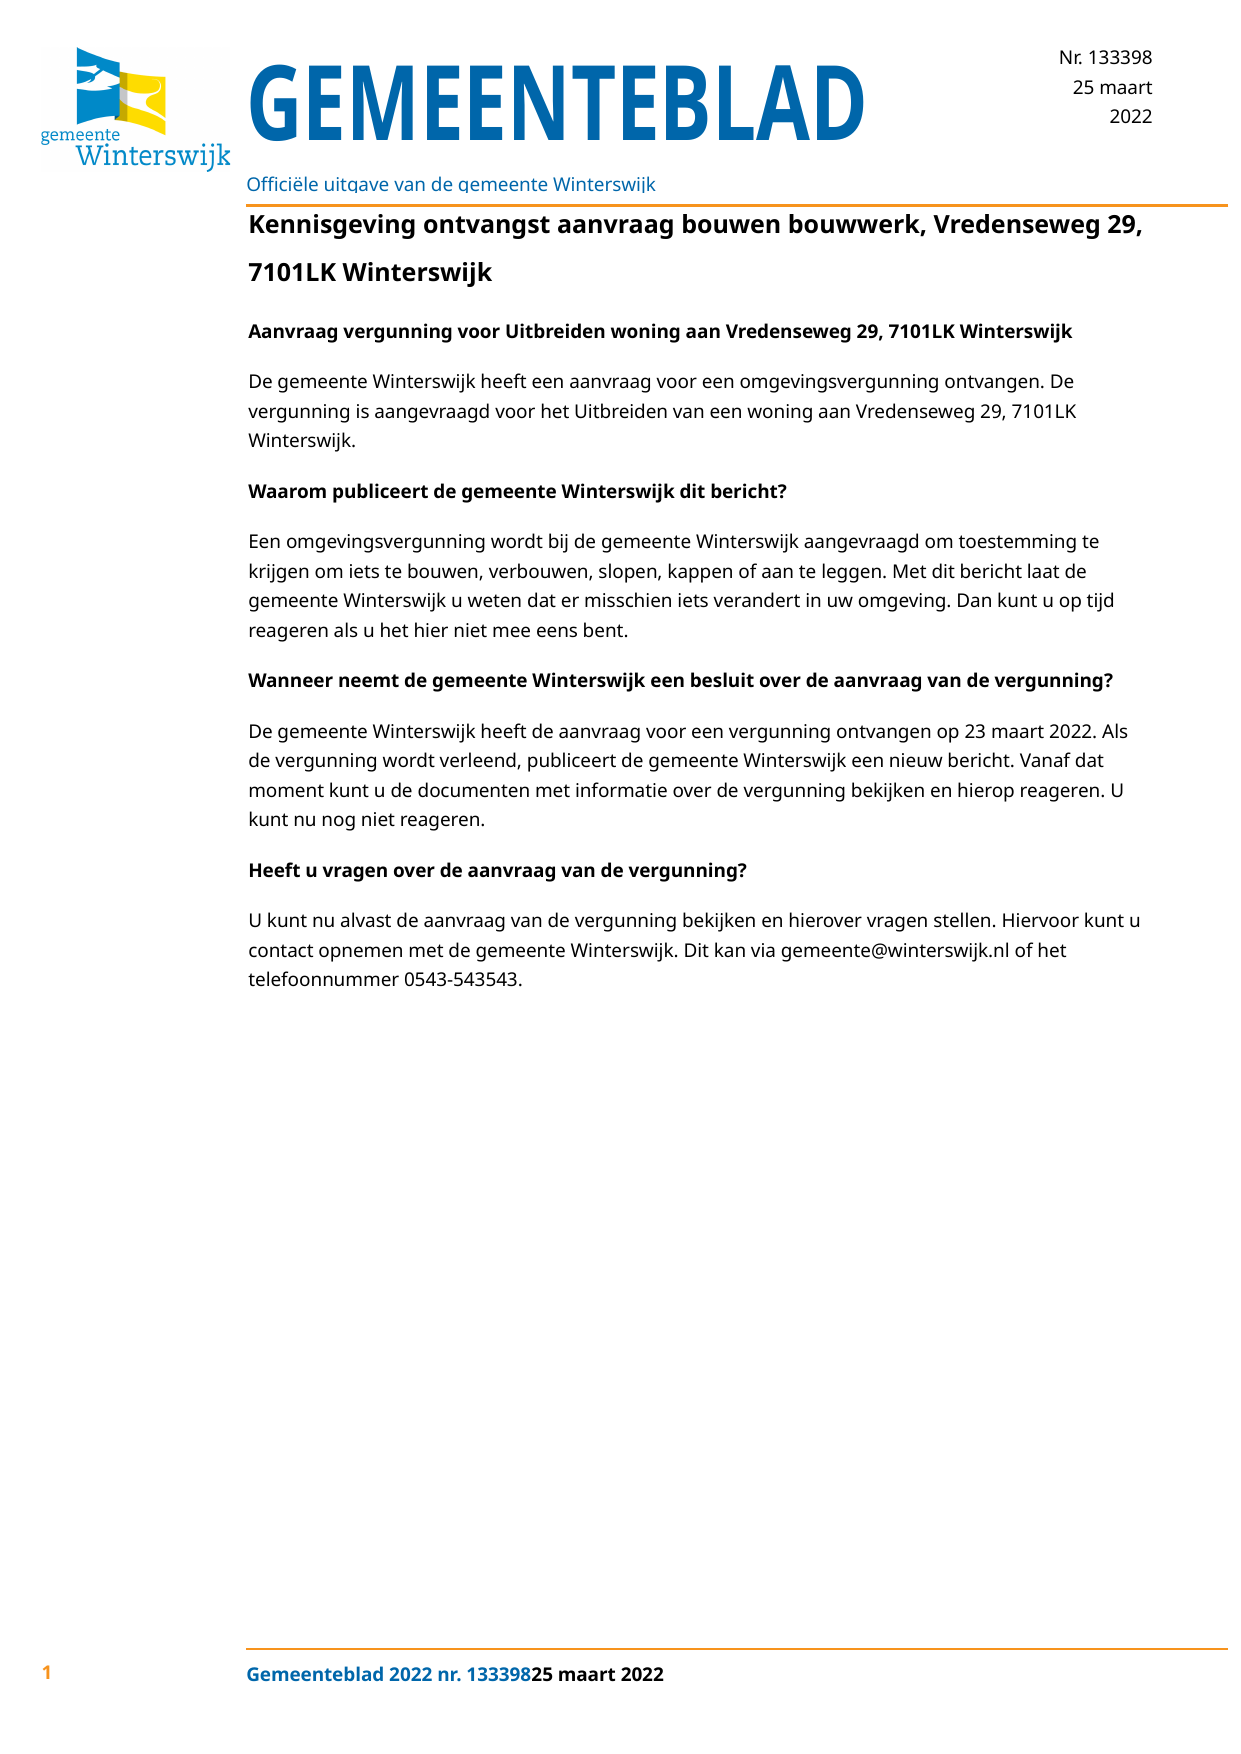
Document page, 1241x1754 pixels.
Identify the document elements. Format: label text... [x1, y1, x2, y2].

text De gemeente Winterswijk heeft een aanvraag voor een omgevingsvergunning ontvangen. De vergunning is aangevraagd voor het Uitbreiden van een woning aan Vredenseweg 29, 7101LK Winterswijk. [248, 368, 1152, 453]
picture [41, 47, 231, 172]
text Waarom publiceert de gemeente Winterswijk dit bericht? [248, 478, 1152, 504]
picture [225, 153, 231, 162]
text De gemeente Winterswijk heeft de aanvraag voor een vergunning ontvangen op 23 maart 2022. Als de vergunning wordt verleend, publiceert de gemeente Winterswijk een nieuw bericht. Vanaf dat moment kunt u de documenten met informatie over de vergunning bekijken en hierop reageren. U kunt nu nog niet reageren. [248, 718, 1152, 832]
text U kunt nu alvast de aanvraag van de vergunning bekijken en hierover vragen stellen. Hiervoor kunt u contact opnemen met de gemeente Winterswijk. Dit kan via gemeente@winterswijk.nl of het telefoonnummer 0543-543543. [248, 907, 1152, 992]
text Een omgevingsvergunning wordt bij de gemeente Winterswijk aangevraagd om toestemming te krijgen om iets te bouwen, verbouwen, slopen, kappen of aan te leggen. Met dit bericht laat de gemeente Winterswijk u weten dat er misschien iets verandert in uw omgeving. Dan kunt u op tijd reageren als u het hier niet mee eens bent. [248, 528, 1152, 643]
text Kennisgeving ontvangst aanvraag bouwen bouwwerk, Vredenseweg 29, 7101LK Winterswijk [248, 207, 1152, 288]
text Heeft u vragen over de aanvraag van de vergunning? [248, 857, 1152, 883]
text Wanneer neemt de gemeente Winterswijk een besluit over de aanvraag van de vergunning? [248, 667, 1152, 693]
text Aanvraag vergunning voor Uitbreiden woning aan Vredenseweg 29, 7101LK Winterswijk [248, 318, 1152, 344]
